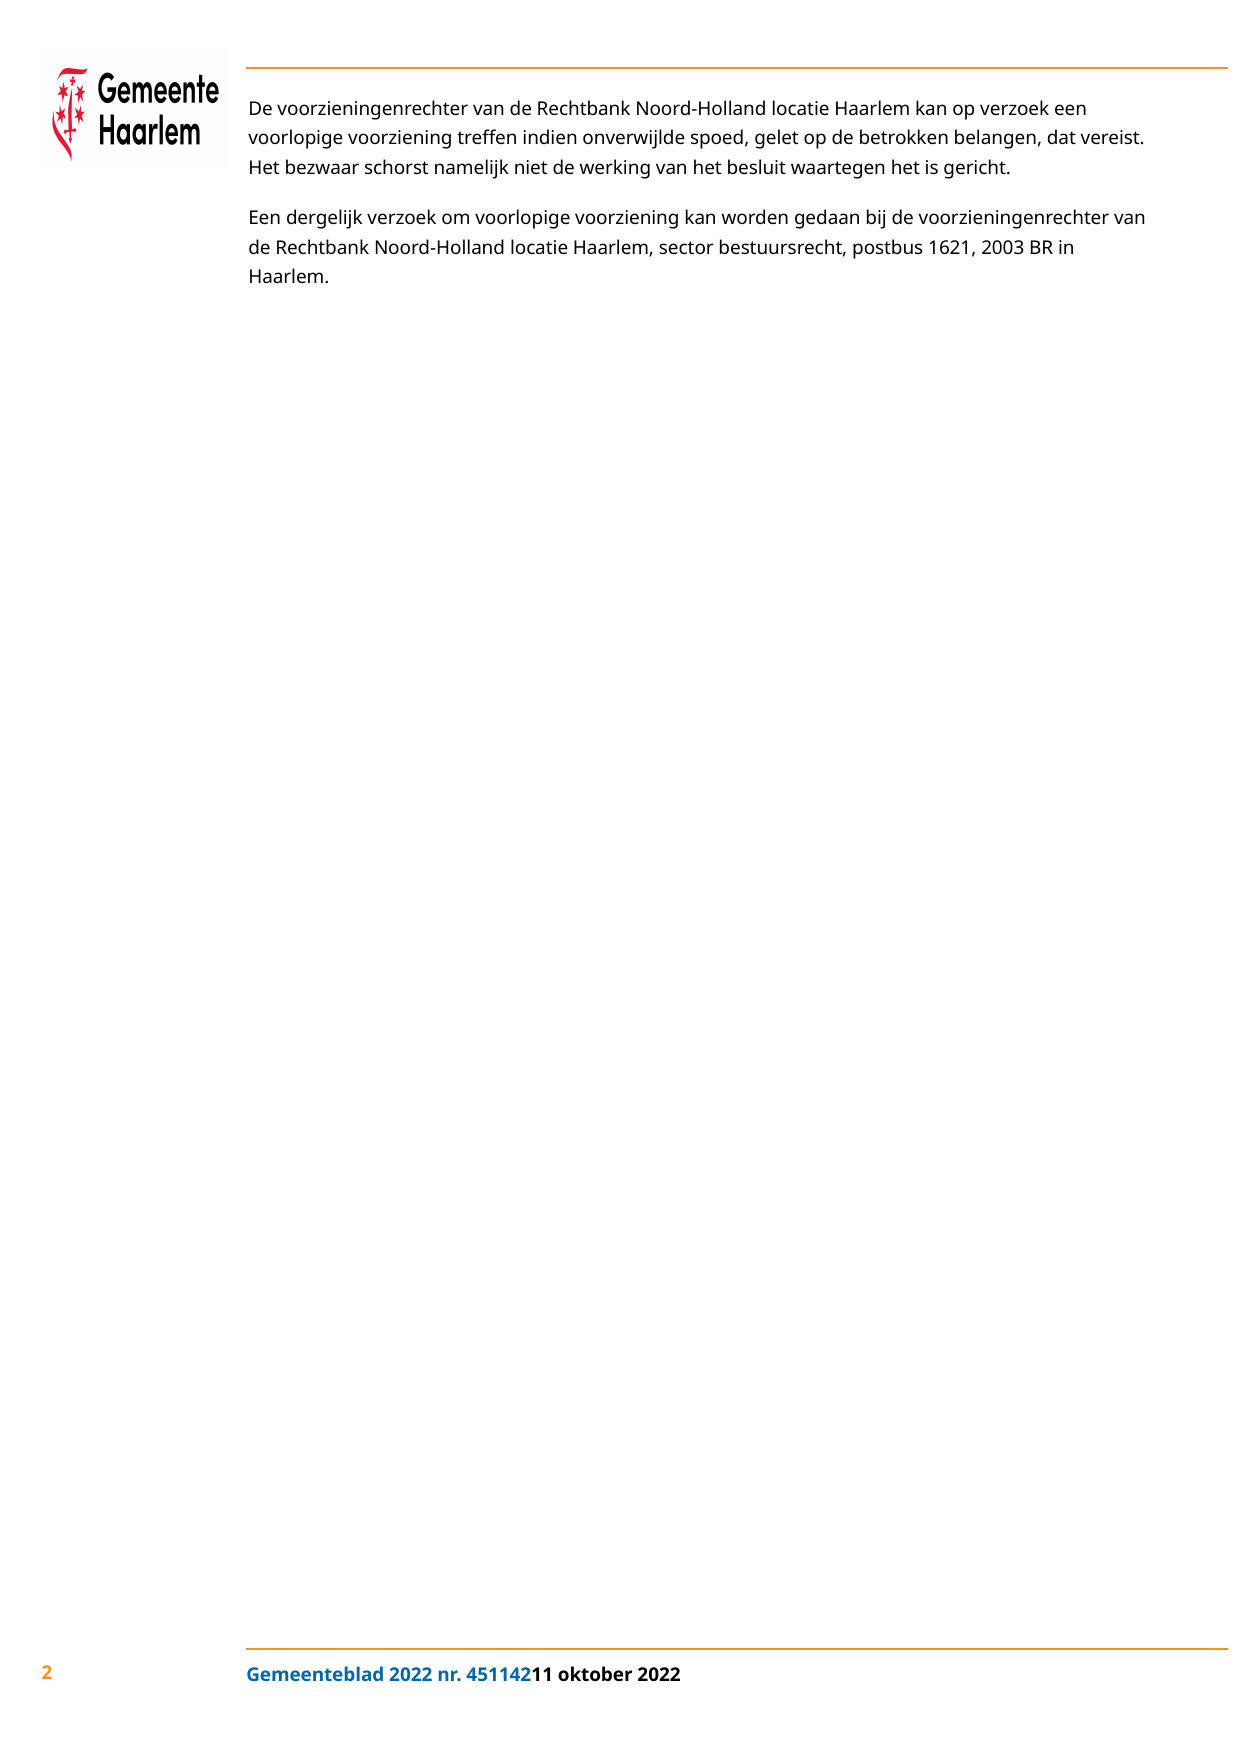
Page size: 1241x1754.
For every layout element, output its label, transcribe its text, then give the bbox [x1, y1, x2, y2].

text Een dergelijk verzoek om voorlopige voorziening kan worden gedaan bij de voorzieningenrechter van de Rechtbank Noord-Holland locatie Haarlem, sector bestuursrecht, postbus 1621, 2003 BR in Haarlem. [248, 204, 1152, 289]
picture [41, 47, 231, 172]
text De voorzieningenrechter van de Rechtbank Noord-Holland locatie Haarlem kan op verzoek een voorlopige voorziening treffen indien onverwijlde spoed, gelet op de betrokken belangen, dat vereist. Het bezwaar schorst namelijk niet de werking van het besluit waartegen het is gericht. [248, 95, 1152, 180]
